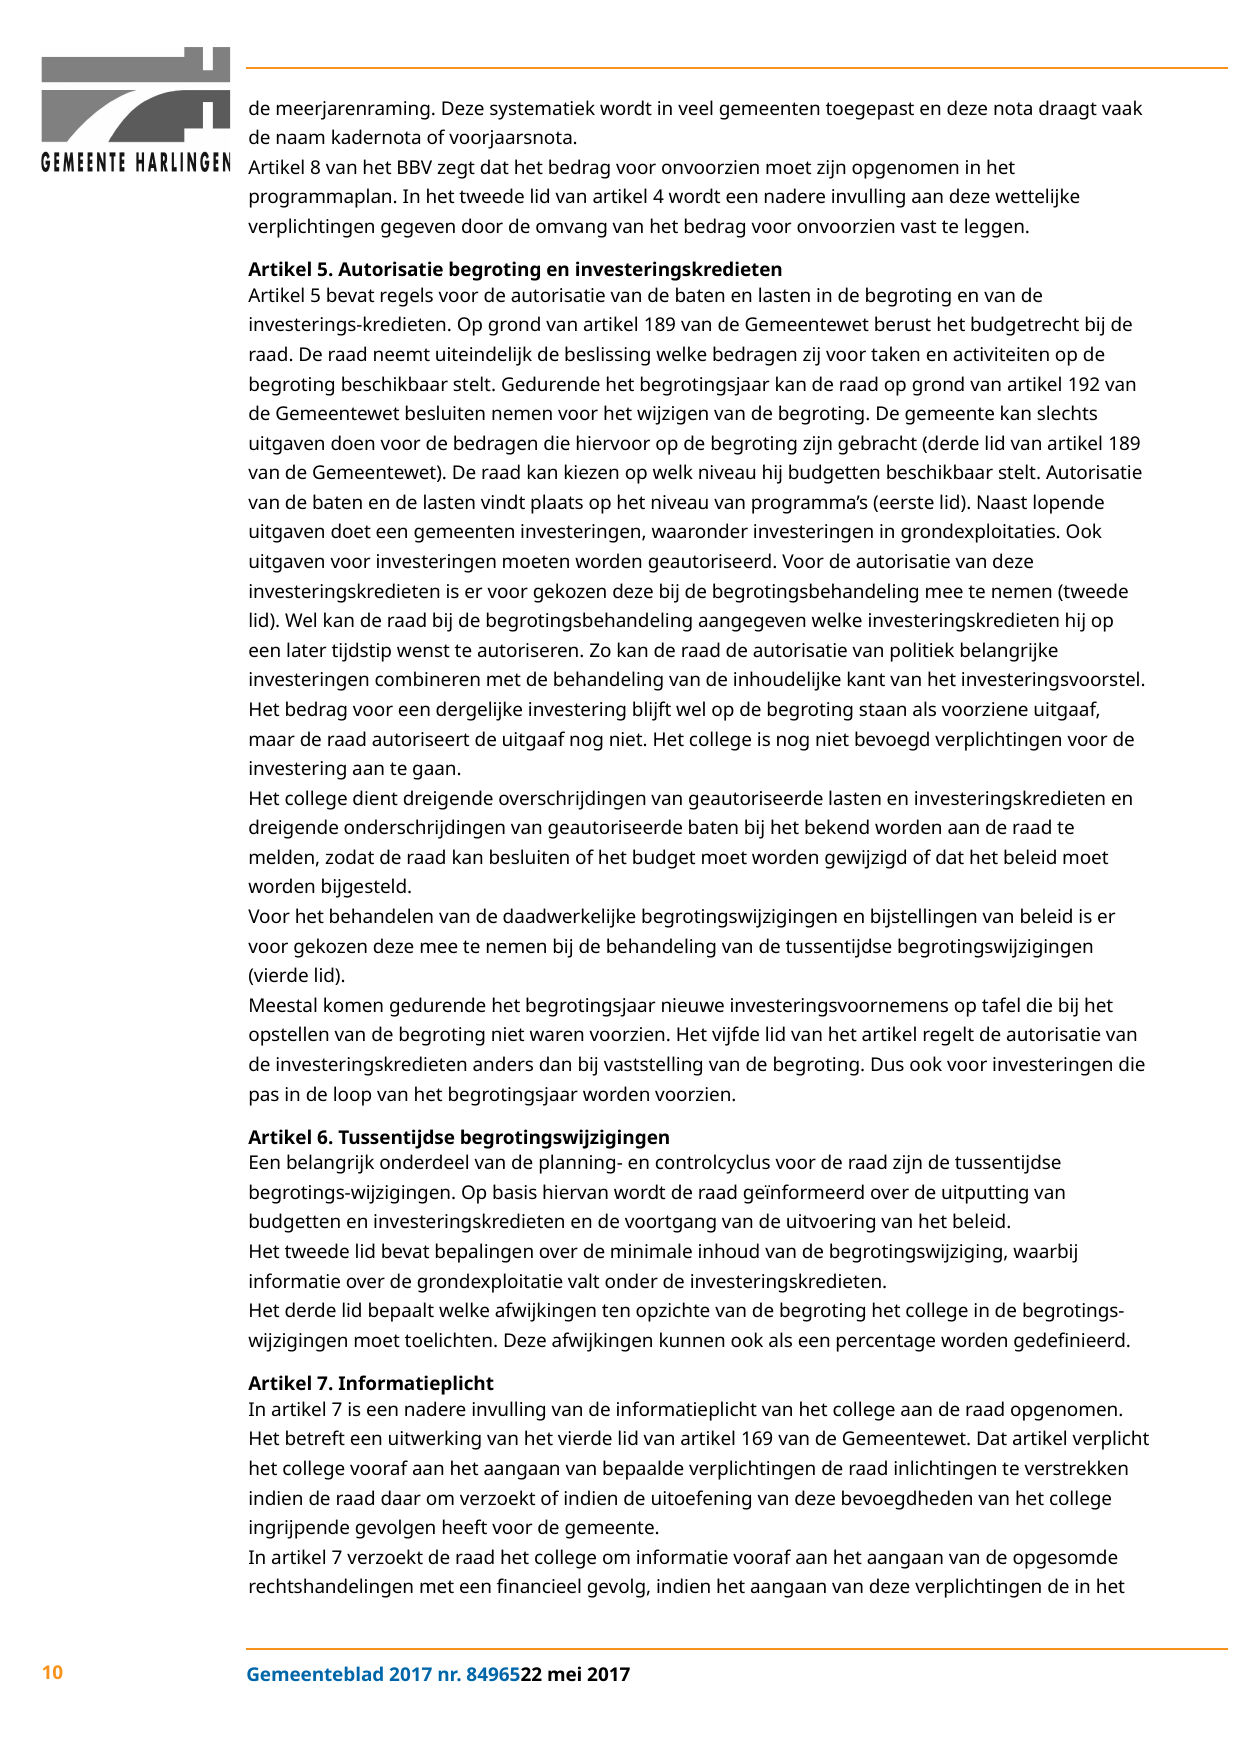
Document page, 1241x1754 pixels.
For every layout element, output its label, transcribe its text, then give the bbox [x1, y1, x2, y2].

text In artikel 7 is een nadere invulling van de informatieplicht van het college aan de raad opgenomen. Het betreft een uitwerking van het vierde lid van artikel 169 van de Gemeentewet. Dat artikel verplicht het college vooraf aan het aangaan van bepaalde verplichtingen de raad inlichtingen te verstrekken indien de raad daar om verzoekt of indien de uitoefening van deze bevoegdheden van het college ingrijpende gevolgen heeft voor de gemeente. [248, 1396, 1152, 1540]
text Een belangrijk onderdeel van de planning- en controlcyclus voor de raad zijn de tussentijdse begrotings-wijzigingen. Op basis hiervan wordt de raad geïnformeerd over de uitputting van budgetten en investeringskredieten en de voortgang van de uitvoering van het beleid. [248, 1149, 1152, 1234]
text Artikel 5 bevat regels voor de autorisatie van de baten en lasten in de begroting en van de investerings-kredieten. Op grond van artikel 189 van de Gemeentewet berust het budgetrecht bij de raad. De raad neemt uiteindelijk de beslissing welke bedragen zij voor taken en activiteiten op de begroting beschikbaar stelt. Gedurende het begrotingsjaar kan de raad op grond van artikel 192 van de Gemeentewet besluiten nemen voor het wijzigen van de begroting. De gemeente kan slechts uitgaven doen voor de bedragen die hiervoor op de begroting zijn gebracht (derde lid van artikel 189 van de Gemeentewet). De raad kan kiezen op welk niveau hij budgetten beschikbaar stelt. Autorisatie van de baten en de lasten vindt plaats op het niveau van programma’s (eerste lid). Naast lopende uitgaven doet een gemeenten investeringen, waaronder investeringen in grondexploitaties. Ook uitgaven voor investeringen moeten worden geautoriseerd. Voor de autorisatie van deze investeringskredieten is er voor gekozen deze bij de begrotingsbehandeling mee te nemen (tweede lid). Wel kan de raad bij de begrotingsbehandeling aangegeven welke investeringskredieten hij op een later tijdstip wenst te autoriseren. Zo kan de raad de autorisatie van politiek belangrijke investeringen combineren met de behandeling van de inhoudelijke kant van het investeringsvoorstel. Het bedrag voor een dergelijke investering blijft wel op de begroting staan als voorziene uitgaaf, maar de raad autoriseert de uitgaaf nog niet. Het college is nog niet bevoegd verplichtingen voor de investering aan te gaan. [248, 282, 1152, 781]
text Artikel 8 van het BBV zegt dat het bedrag voor onvoorzien moet zijn opgenomen in het programmaplan. In het tweede lid van artikel 4 wordt een nadere invulling aan deze wettelijke verplichtingen gegeven door de omvang van het bedrag voor onvoorzien vast te leggen. [248, 154, 1152, 239]
text Artikel 7. Informatieplicht [248, 1370, 1152, 1396]
text Voor het behandelen van de daadwerkelijke begrotingswijzigingen en bijstellingen van beleid is er voor gekozen deze mee te nemen bij de behandeling van de tussentijdse begrotingswijzigingen (vierde lid). [248, 903, 1152, 988]
text Het tweede lid bevat bepalingen over de minimale inhoud van de begrotingswijziging, waarbij informatie over de grondexploitatie valt onder de investeringskredieten. [248, 1238, 1152, 1294]
text Artikel 5. Autorisatie begroting en investeringskredieten [248, 256, 1152, 282]
text Artikel 6. Tussentijdse begrotingswijzigingen [248, 1124, 1152, 1149]
text de meerjarenraming. Deze systematiek wordt in veel gemeenten toegepast en deze nota draagt vaak de naam kadernota of voorjaarsnota. [248, 95, 1152, 150]
text Het college dient dreigende overschrijdingen van geautoriseerde lasten en investeringskredieten en dreigende onderschrijdingen van geautoriseerde baten bij het bekend worden aan de raad te melden, zodat de raad kan besluiten of het budget moet worden gewijzigd of dat het beleid moet worden bijgesteld. [248, 785, 1152, 899]
text Meestal komen gedurende het begrotingsjaar nieuwe investeringsvoornemens op tafel die bij het opstellen van de begroting niet waren voorzien. Het vijfde lid van het artikel regelt de autorisatie van de investeringskredieten anders dan bij vaststelling van de begroting. Dus ook voor investeringen die pas in de loop van het begrotingsjaar worden voorzien. [248, 992, 1152, 1106]
text Het derde lid bepaalt welke afwijkingen ten opzichte van de begroting het college in de begrotings-wijzigingen moet toelichten. Deze afwijkingen kunnen ook als een percentage worden gedefinieerd. [248, 1297, 1152, 1353]
picture [41, 47, 231, 172]
text In artikel 7 verzoekt de raad het college om informatie vooraf aan het aangaan van de opgesomde rechtshandelingen met een financieel gevolg, indien het aangaan van deze verplichtingen de in het [248, 1544, 1152, 1599]
